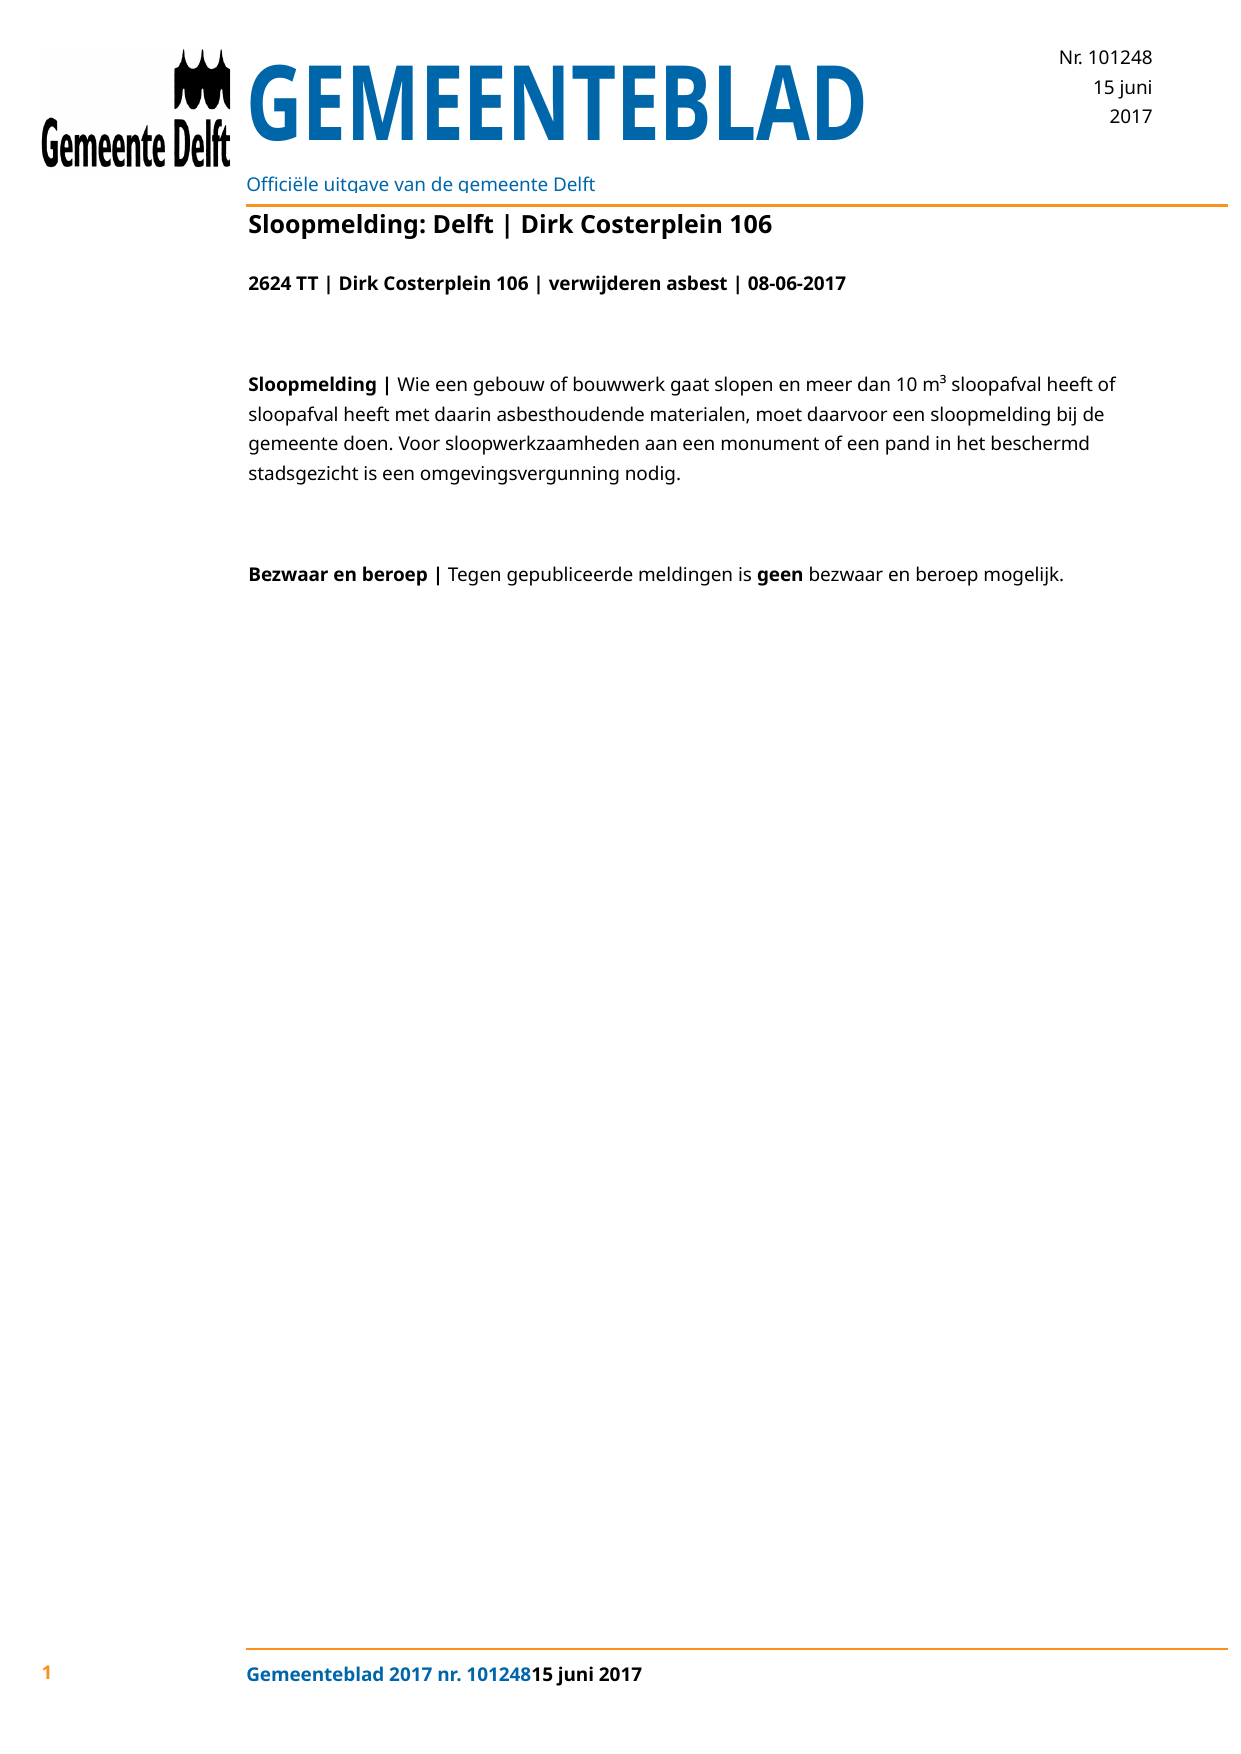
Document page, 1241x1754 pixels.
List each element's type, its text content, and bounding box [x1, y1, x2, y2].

text Sloopmelding: Delft | Dirk Costerplein 106 [248, 207, 1152, 241]
text Bezwaar en beroep | Tegen gepubliceerde meldingen is geen bezwaar en beroep mogelijk. [248, 561, 1152, 586]
text Sloopmelding | Wie een gebouw of bouwwerk gaat slopen en meer dan 10 m³ sloopafval heeft of sloopafval heeft met daarin asbesthoudende materialen, moet daarvoor een sloopmelding bij de gemeente doen. Voor sloopwerkzaamheden aan een monument of een pand in het beschermd stadsgezicht is een omgevingsvergunning nodig. [248, 371, 1152, 486]
picture [41, 47, 231, 172]
text 2624 TT | Dirk Costerplein 106 | verwijderen asbest | 08-06-2017 [248, 270, 1152, 296]
